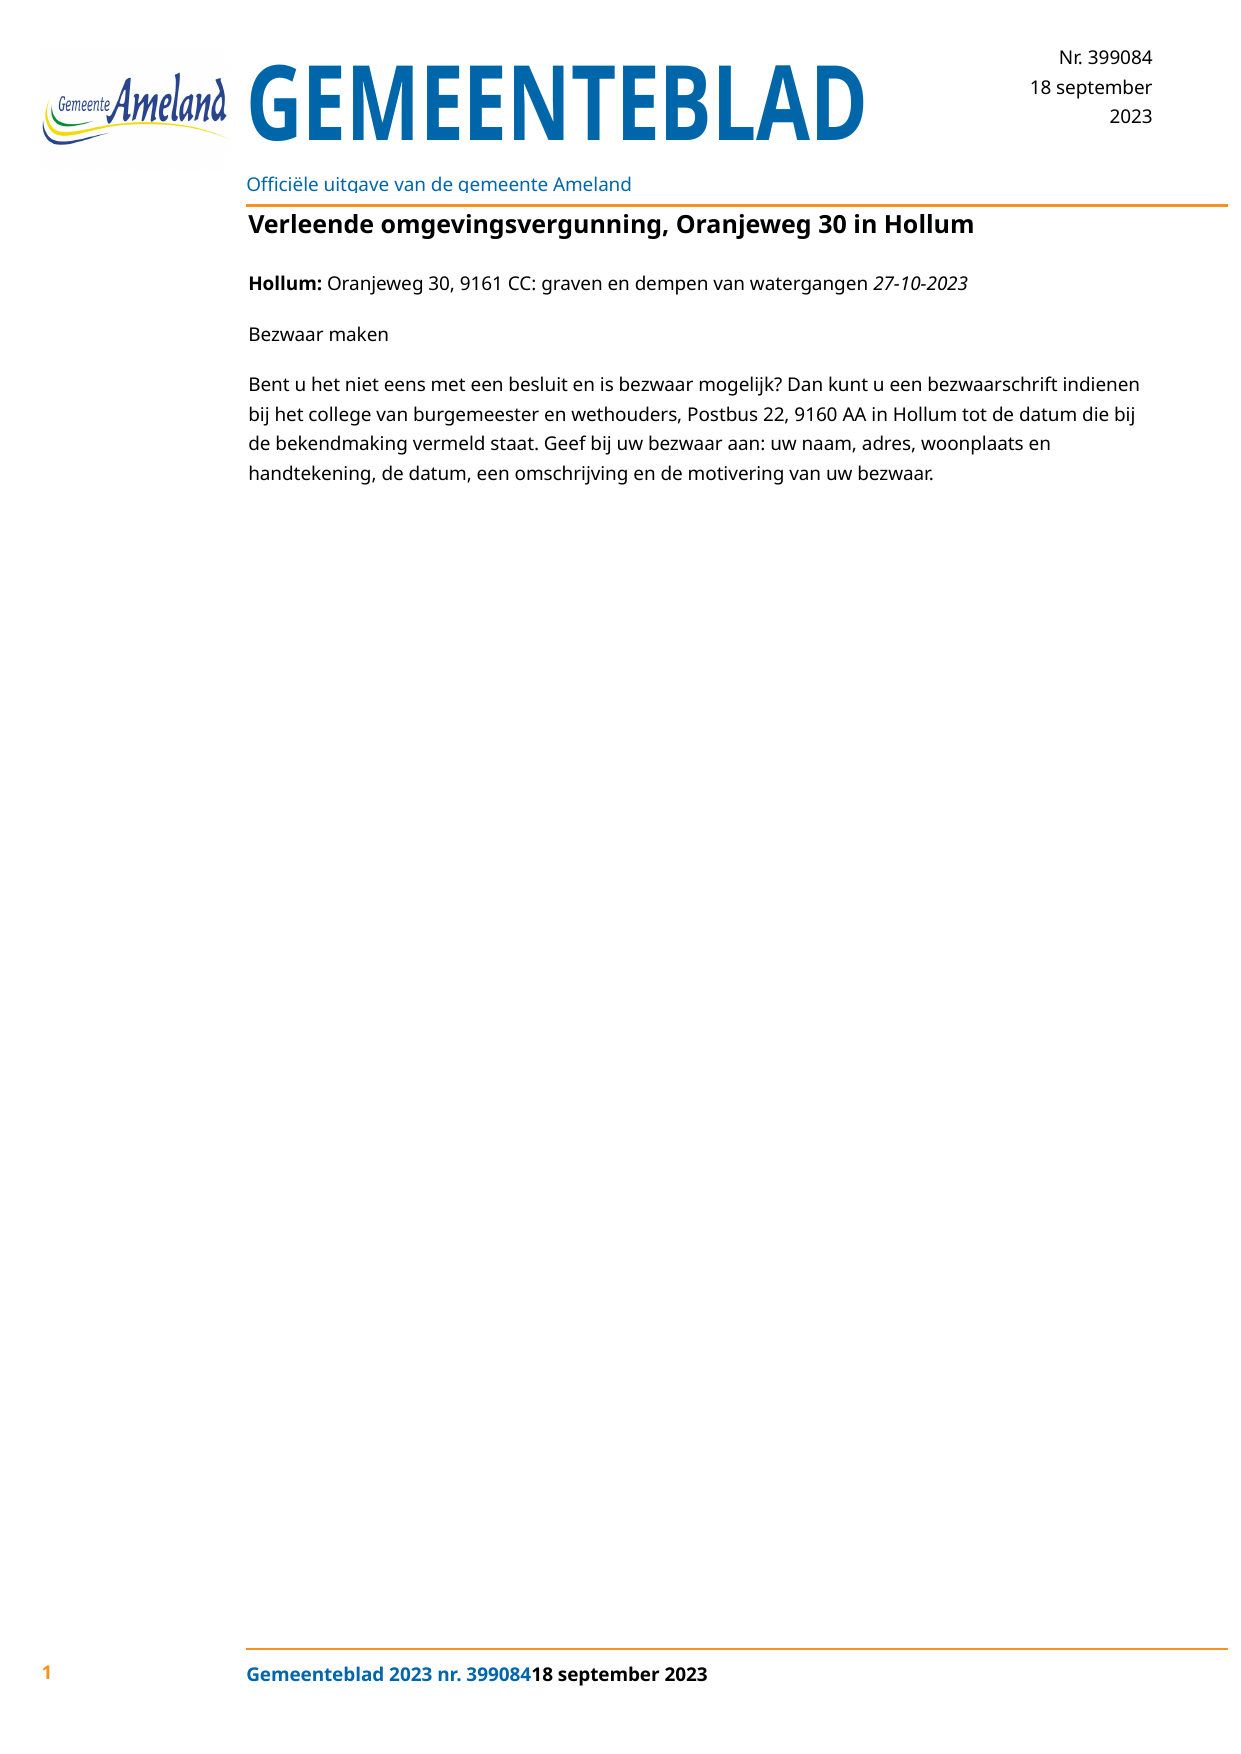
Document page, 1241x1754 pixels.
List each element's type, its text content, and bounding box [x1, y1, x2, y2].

text Bent u het niet eens met een besluit en is bezwaar mogelijk? Dan kunt u een bezwaarschrift indienen bij het college van burgemeester en wethouders, Postbus 22, 9160 AA in Hollum tot de datum die bij de bekendmaking vermeld staat. Geef bij uw bezwaar aan: uw naam, adres, woonplaats en handtekening, de datum, een omschrijving en de motivering van uw bezwaar. [248, 371, 1152, 486]
text Bezwaar maken [248, 321, 1152, 346]
picture [41, 47, 231, 172]
text Hollum: Oranjeweg 30, 9161 CC: graven en dempen van watergangen 27-10-2023 [248, 270, 1152, 296]
text Verleende omgevingsvergunning, Oranjeweg 30 in Hollum [248, 207, 1152, 241]
